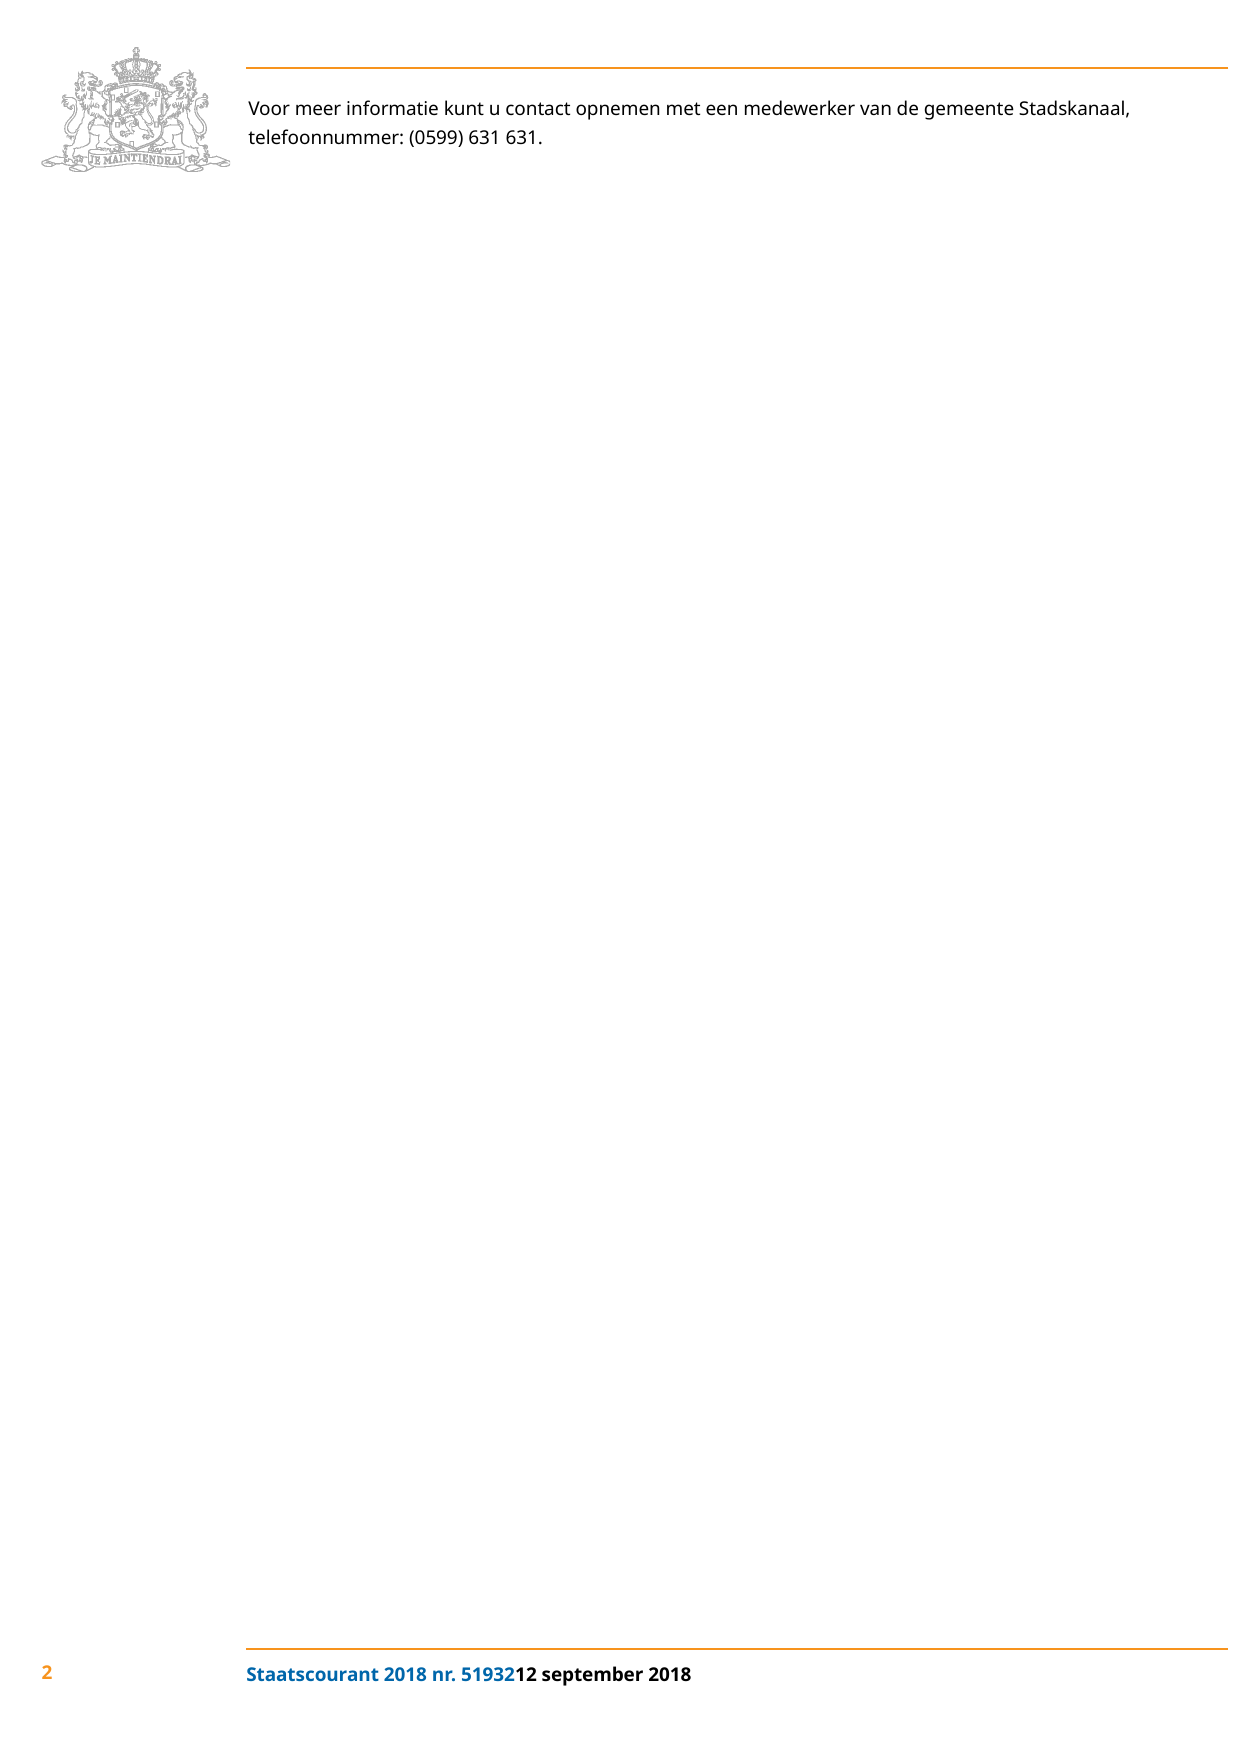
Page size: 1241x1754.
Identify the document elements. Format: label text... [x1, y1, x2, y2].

picture [41, 47, 231, 172]
text Voor meer informatie kunt u contact opnemen met een medewerker van de gemeente Stadskanaal, telefoonnummer: (0599) 631 631. [248, 95, 1152, 150]
